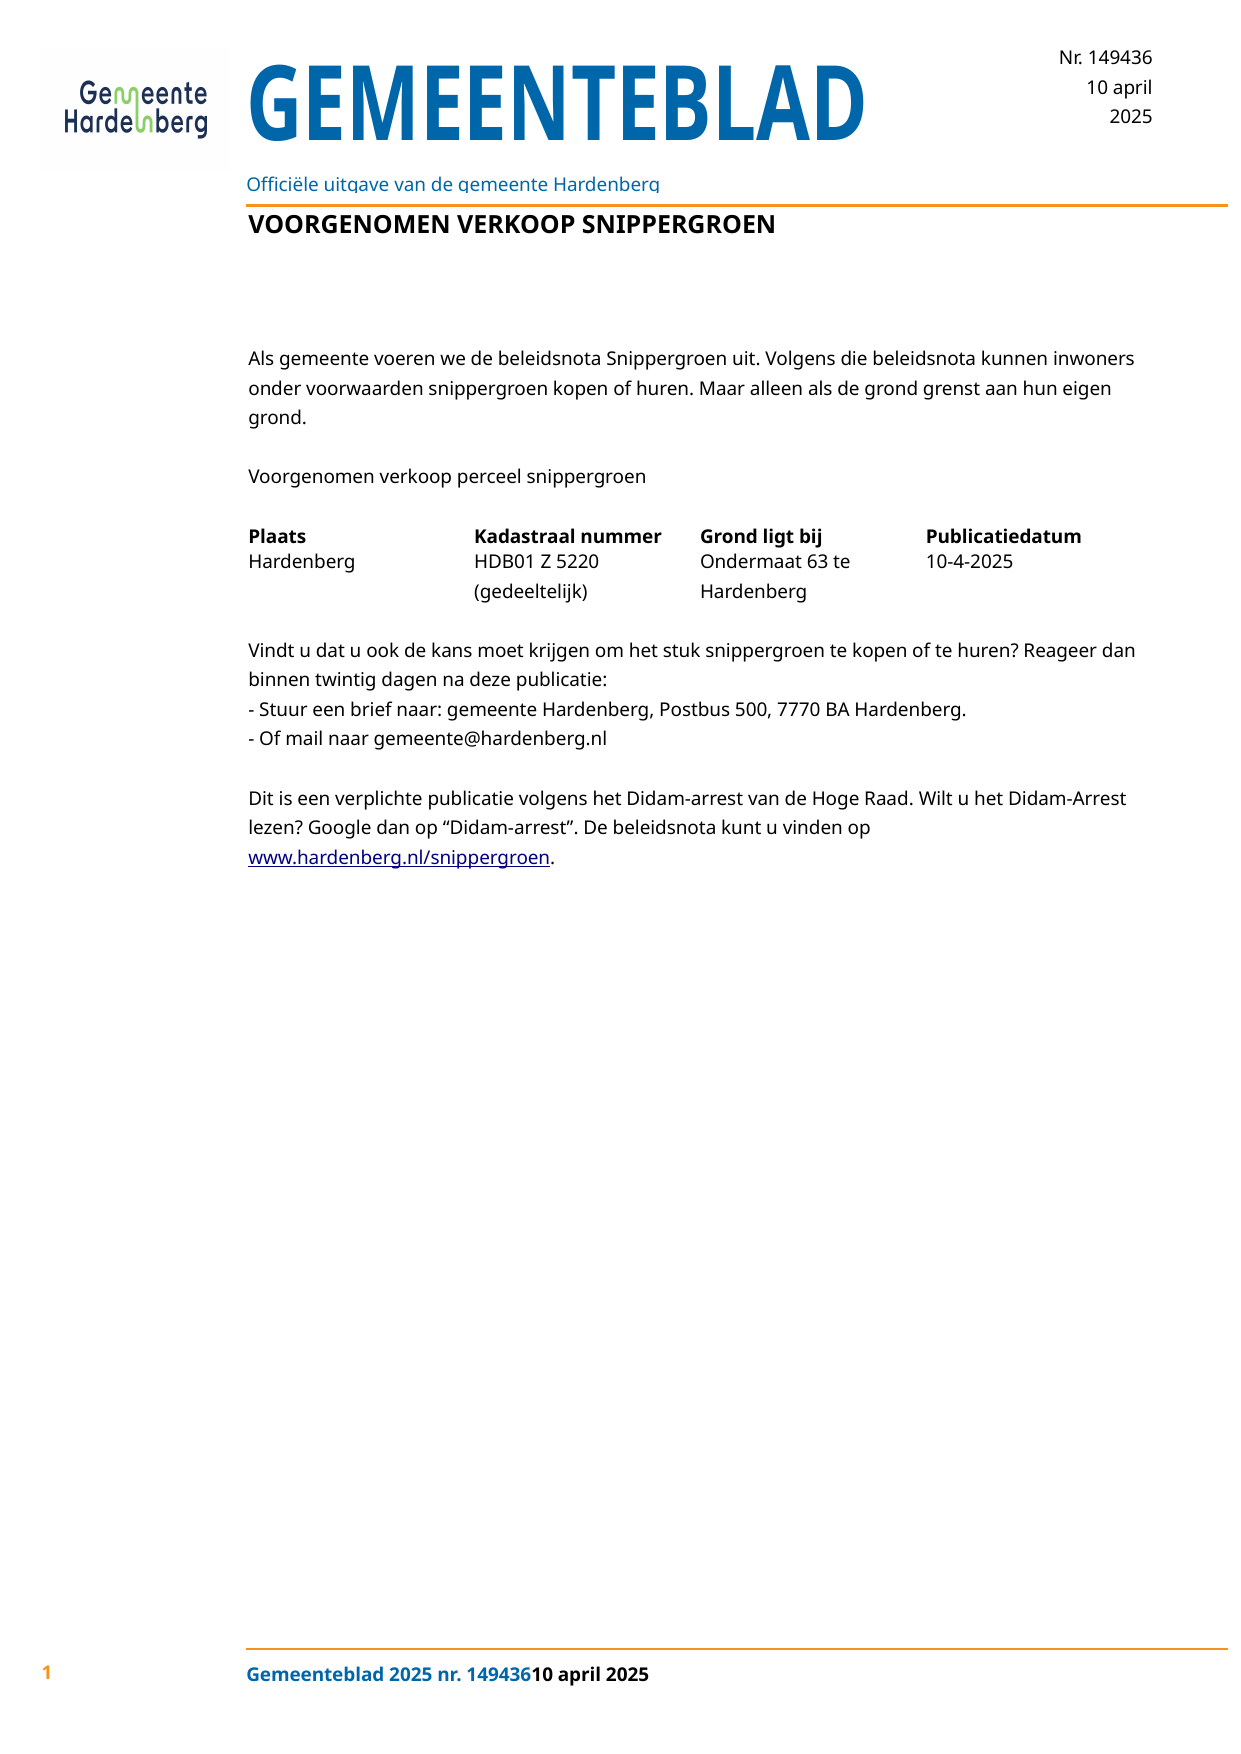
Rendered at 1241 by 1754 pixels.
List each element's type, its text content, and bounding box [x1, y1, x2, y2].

text Als gemeente voeren we de beleidsnota Snippergroen uit. Volgens die beleidsnota kunnen inwoners onder voorwaarden snippergroen kopen of huren. Maar alleen als de grond grenst aan hun eigen grond. [248, 345, 1152, 430]
text Voorgenomen verkoop perceel snippergroen [248, 464, 1152, 489]
table_cell 10-4-2025 [926, 549, 1152, 604]
text Vindt u dat u ook de kans moet krijgen om het stuk snippergroen te kopen of te huren? Reageer dan binnen twintig dagen na deze publicatie: [248, 637, 1152, 692]
table_cell Ondermaat 63 te Hardenberg [700, 549, 926, 604]
text - Of mail naar gemeente@hardenberg.nl [248, 726, 1152, 751]
table_header Publicatiedatum [926, 523, 1152, 549]
table_cell HDB01 Z 5220 (gedeeltelijk) [474, 549, 700, 604]
table_header Grond ligt bij [700, 523, 926, 549]
picture [41, 47, 231, 172]
table_header Plaats [248, 523, 474, 549]
table_header Kadastraal nummer [474, 523, 700, 549]
text VOORGENOMEN VERKOOP SNIPPERGROEN [248, 207, 1152, 241]
text Dit is een verplichte publicatie volgens het Didam-arrest van de Hoge Raad. Wilt u het Didam-Arrest lezen? Google dan op “Didam-arrest”. De beleidsnota kunt u vinden op www.hardenberg.nl/snippergroen. [248, 785, 1152, 869]
table_cell Hardenberg [248, 549, 474, 604]
text - Stuur een brief naar: gemeente Hardenberg, Postbus 500, 7770 BA Hardenberg. [248, 696, 1152, 722]
